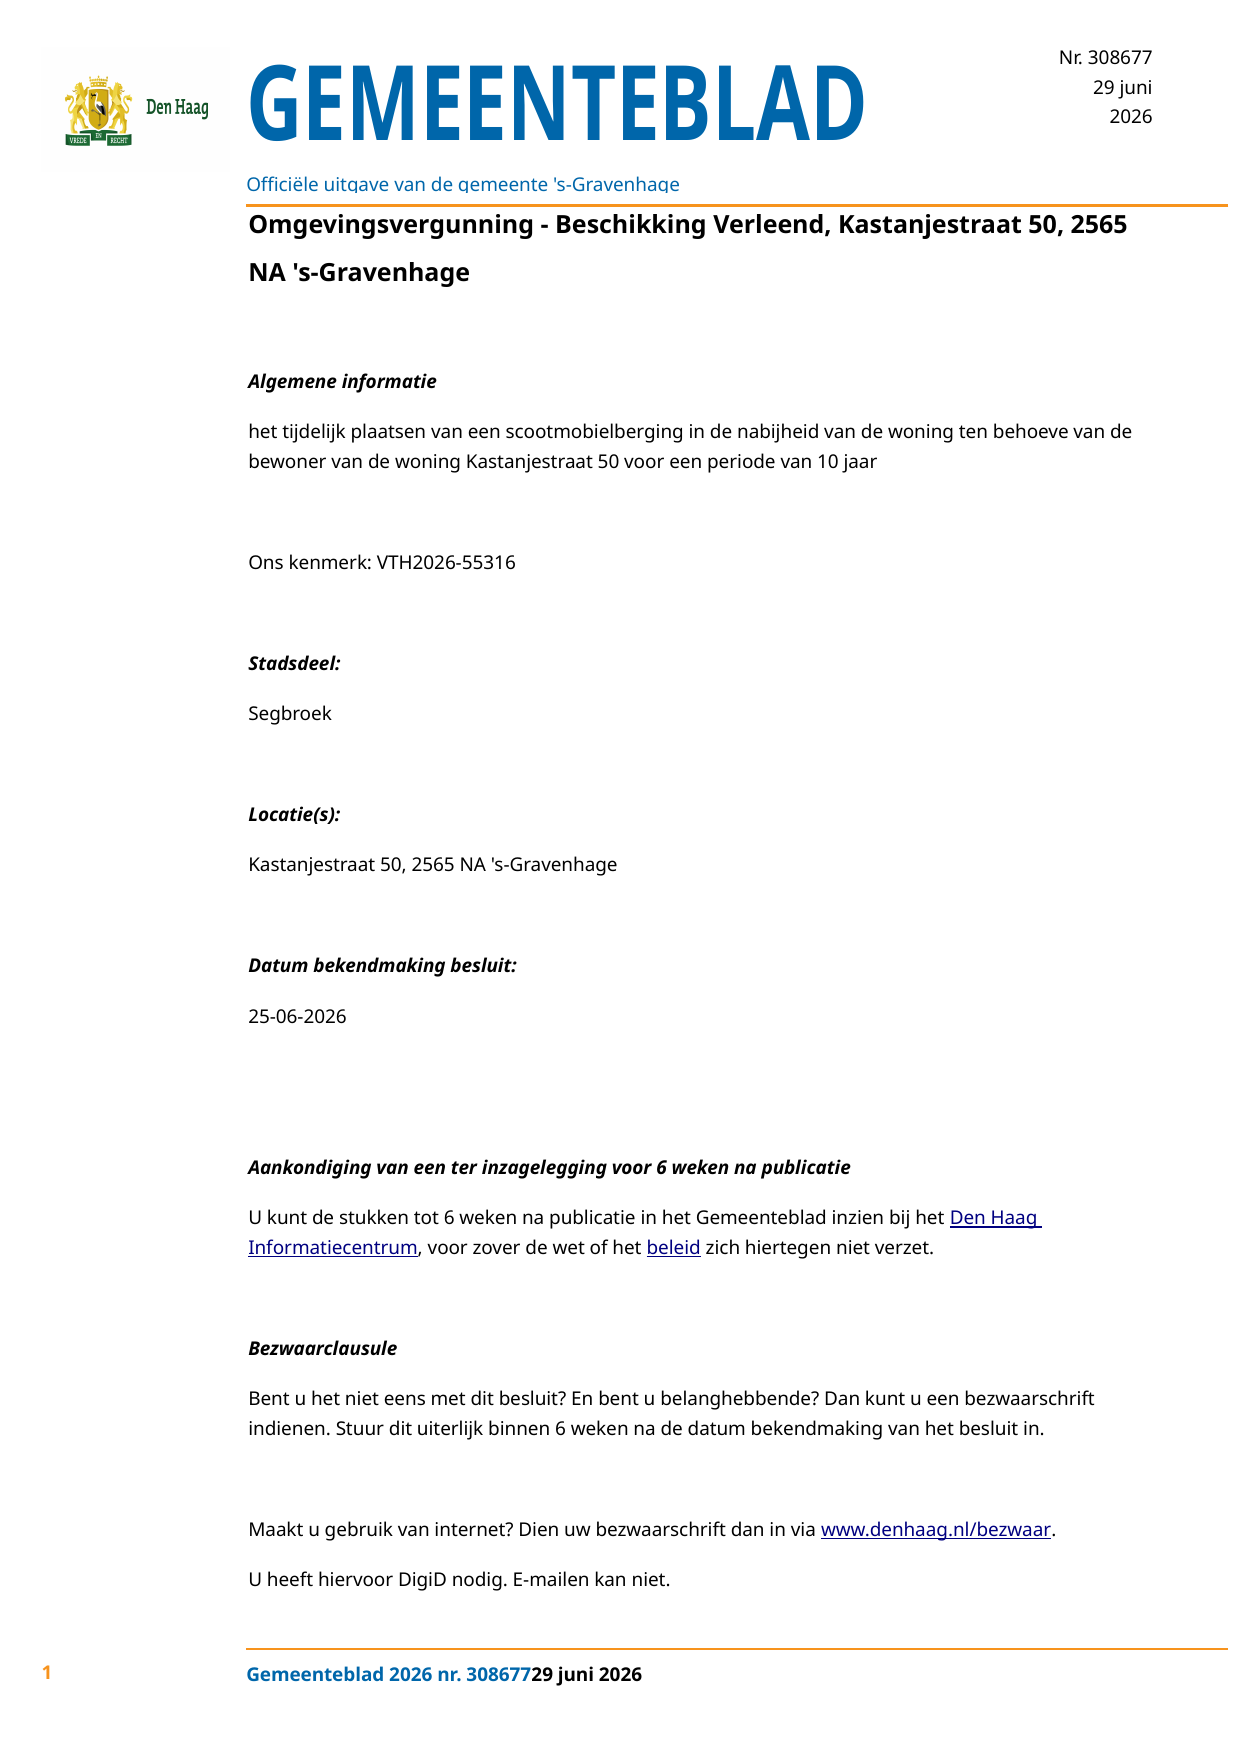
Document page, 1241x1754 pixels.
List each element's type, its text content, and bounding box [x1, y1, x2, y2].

text Aankondiging van een ter inzagelegging voor 6 weken na publicatie [248, 1154, 1152, 1180]
text U heeft hiervoor DigiD nodig. E-mailen kan niet. [248, 1566, 1152, 1592]
text Kastanjestraat 50, 2565 NA 's-Gravenhage [248, 852, 1152, 877]
text Stadsdeel: [248, 650, 1152, 676]
picture [41, 47, 231, 172]
text Ons kenmerk: VTH2026-55316 [248, 549, 1152, 575]
text Omgevingsvergunning - Beschikking Verleend, Kastanjestraat 50, 2565 NA 's-Gravenhage [248, 207, 1152, 288]
text Segbroek [248, 700, 1152, 726]
text Locatie(s): [248, 801, 1152, 827]
text het tijdelijk plaatsen van een scootmobielberging in de nabijheid van de woning ten behoeve van de bewoner van de woning Kastanjestraat 50 voor een periode van 10 jaar [248, 419, 1152, 474]
text Bent u het niet eens met dit besluit? En bent u belanghebbende? Dan kunt u een bezwaarschrift indienen. Stuur dit uiterlijk binnen 6 weken na de datum bekendmaking van het besluit in. [248, 1385, 1152, 1441]
text U kunt de stukken tot 6 weken na publicatie in het Gemeenteblad inzien bij het Den Haag Informatiecentrum, voor zover de wet of het beleid zich hiertegen niet verzet. [248, 1204, 1152, 1260]
text 25-06-2026 [248, 1003, 1152, 1029]
text Bezwaarclausule [248, 1335, 1152, 1361]
text Algemene informatie [248, 368, 1152, 394]
text Maakt u gebruik van internet? Dien uw bezwaarschrift dan in via www.denhaag.nl/bezwaar. [248, 1516, 1152, 1542]
text Datum bekendmaking besluit: [248, 952, 1152, 978]
